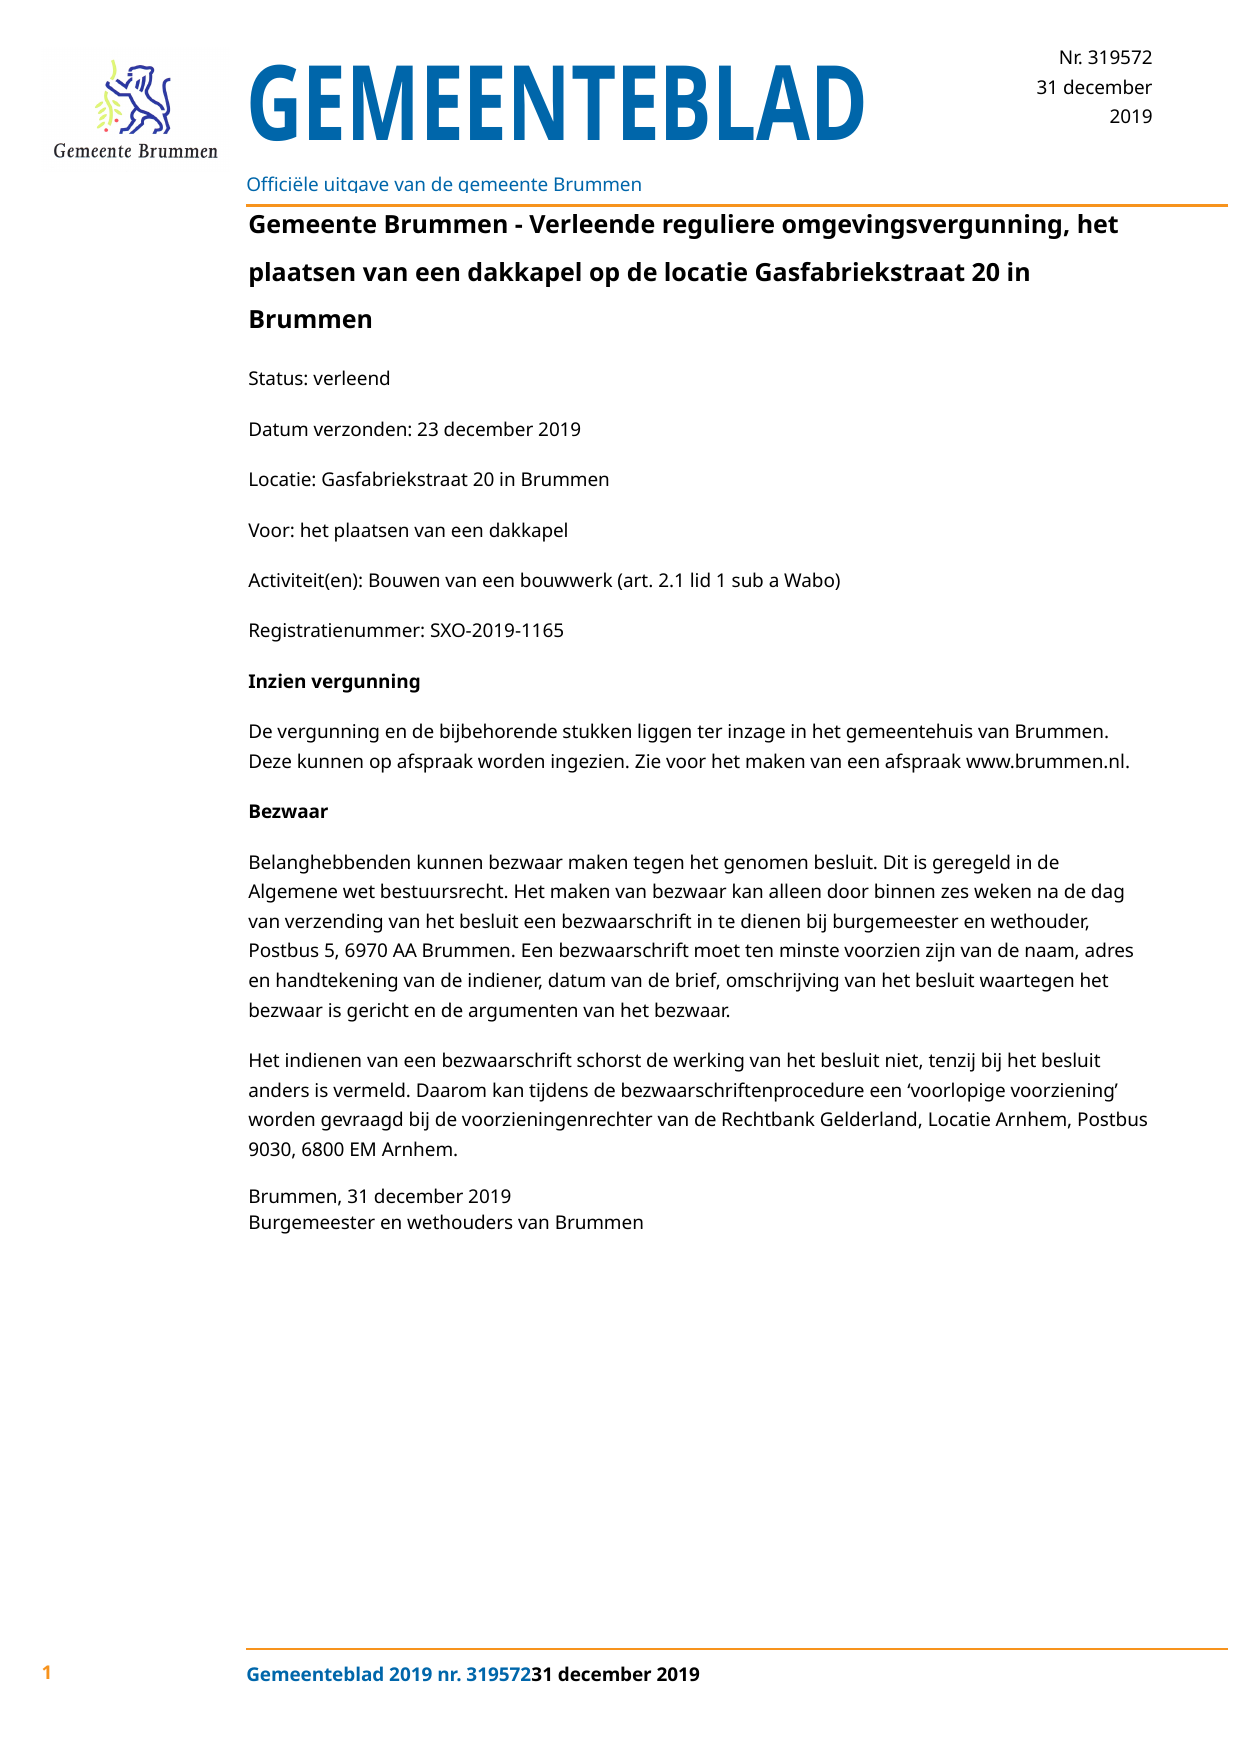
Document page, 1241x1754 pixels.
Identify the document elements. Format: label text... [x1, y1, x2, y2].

text Belanghebbenden kunnen bezwaar maken tegen het genomen besluit. Dit is geregeld in de Algemene wet bestuursrecht. Het maken van bezwaar kan alleen door binnen zes weken na de dag van verzending van het besluit een bezwaarschrift in te dienen bij burgemeester en wethouder, Postbus 5, 6970 AA Brummen. Een bezwaarschrift moet ten minste voorzien zijn van de naam, adres en handtekening van de indiener, datum van de brief, omschrijving van het besluit waartegen het bezwaar is gericht en de argumenten van het bezwaar. [248, 849, 1152, 1022]
text Burgemeester en wethouders van Brummen [248, 1209, 1152, 1235]
text Registratienummer: SXO-2019-1165 [248, 618, 1152, 643]
text Bezwaar [248, 798, 1152, 824]
text Gemeente Brummen - Verleende reguliere omgevingsvergunning, het plaatsen van een dakkapel op de locatie Gasfabriekstraat 20 in Brummen [248, 207, 1152, 336]
text Locatie: Gasfabriekstraat 20 in Brummen [248, 466, 1152, 492]
text Voor: het plaatsen van een dakkapel [248, 517, 1152, 542]
text Inzien vergunning [248, 668, 1152, 694]
text Datum verzonden: 23 december 2019 [248, 416, 1152, 442]
text Het indienen van een bezwaarschrift schorst de werking van het besluit niet, tenzij bij het besluit anders is vermeld. Daarom kan tijdens de bezwaarschriftenprocedure een ‘voorlopige voorziening’ worden gevraagd bij de voorzieningenrechter van de Rechtbank Gelderland, Locatie Arnhem, Postbus 9030, 6800 EM Arnhem. [248, 1047, 1152, 1162]
picture [41, 47, 231, 172]
text Activiteit(en): Bouwen van een bouwwerk (art. 2.1 lid 1 sub a Wabo) [248, 567, 1152, 593]
text De vergunning en de bijbehorende stukken liggen ter inzage in het gemeentehuis van Brummen. Deze kunnen op afspraak worden ingezien. Zie voor het maken van een afspraak www.brummen.nl. [248, 718, 1152, 774]
text Status: verleend [248, 366, 1152, 391]
text Brummen, 31 december 2019 [248, 1184, 1152, 1209]
